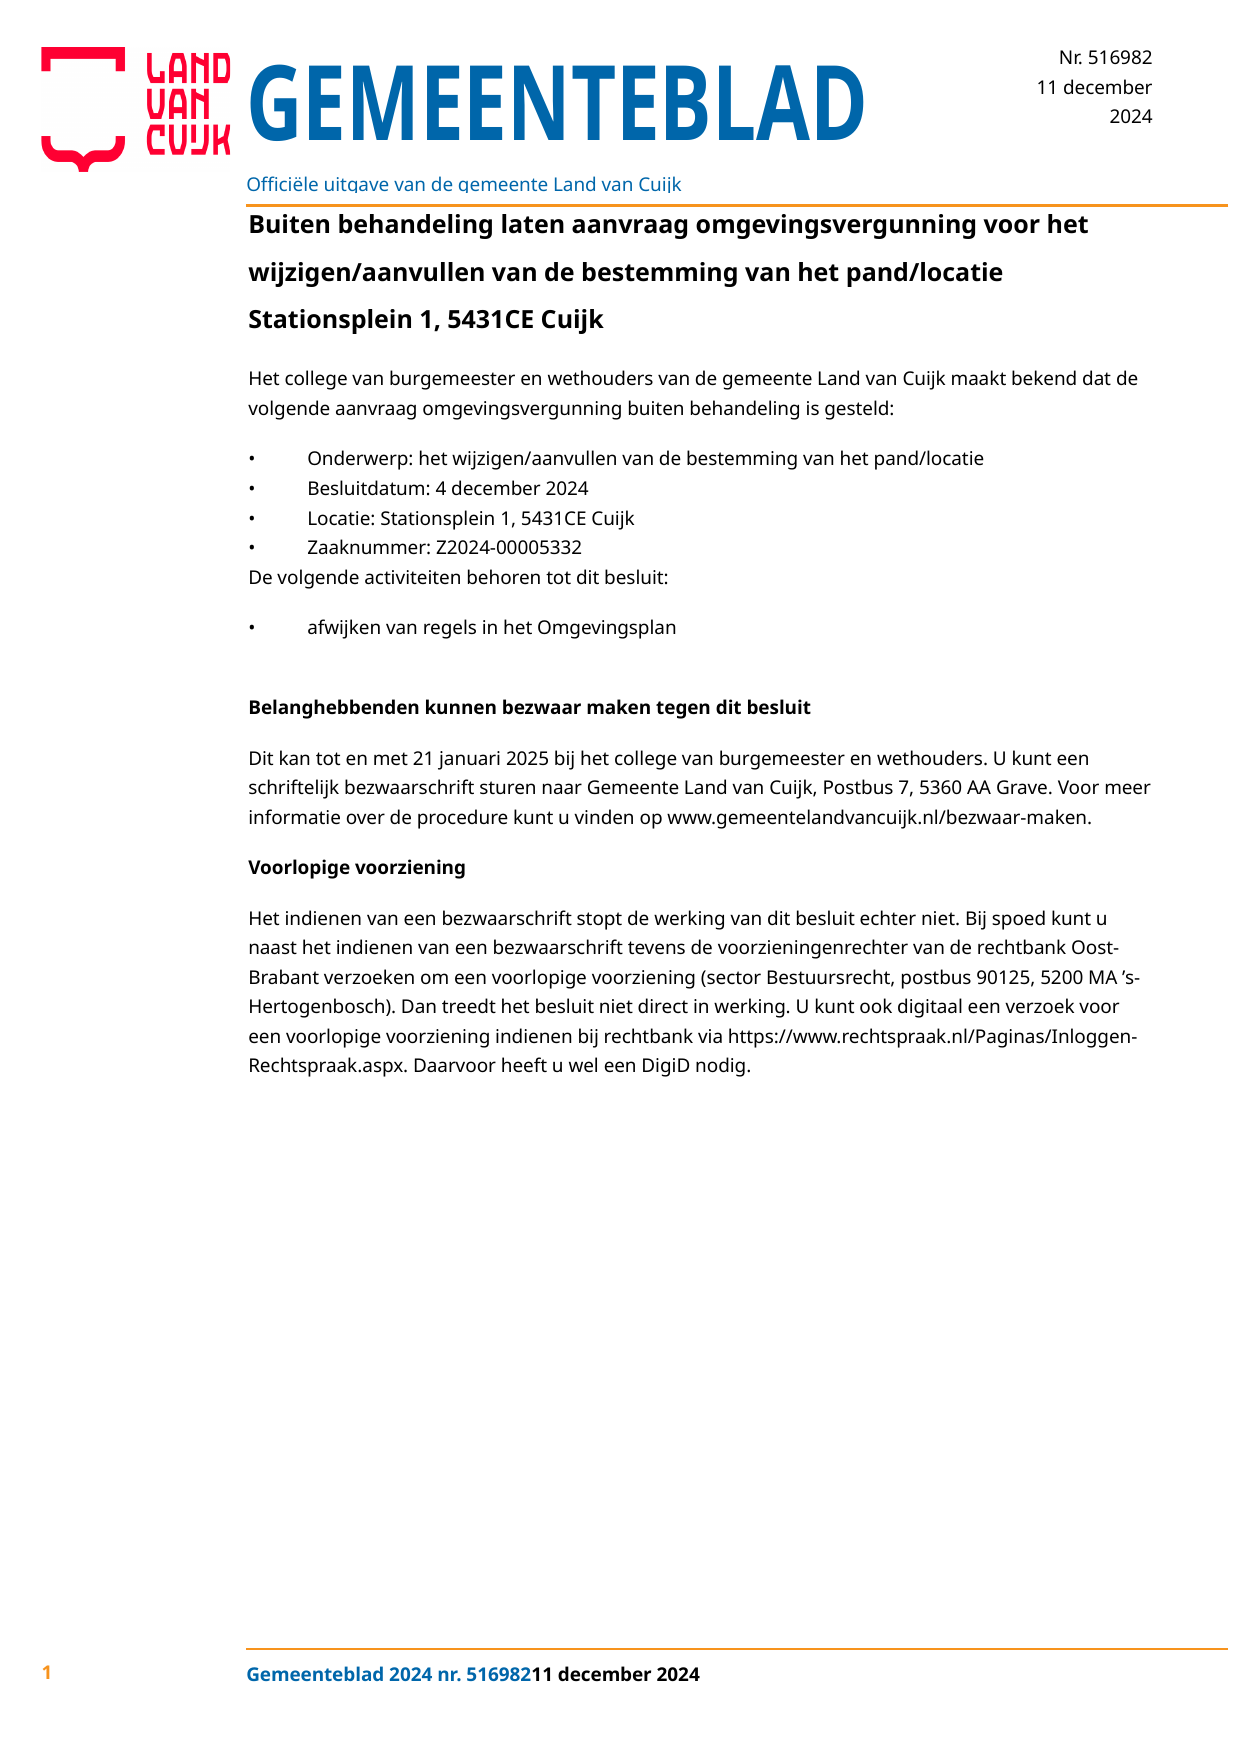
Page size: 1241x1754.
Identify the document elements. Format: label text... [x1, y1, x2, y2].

list Onderwerp: het wijzigen/aanvullen van de bestemming van het pand/locatie [248, 446, 1152, 471]
text Voorlopige voorziening [248, 854, 1152, 880]
text Het college van burgemeester en wethouders van de gemeente Land van Cuijk maakt bekend dat de volgende aanvraag omgevingsvergunning buiten behandeling is gesteld: [248, 366, 1152, 421]
text Dit kan tot en met 21 januari 2025 bij het college van burgemeester en wethouders. U kunt een schriftelijk bezwaarschrift sturen naar Gemeente Land van Cuijk, Postbus 7, 5360 AA Grave. Voor meer informatie over de procedure kunt u vinden op www.gemeentelandvancuijk.nl/bezwaar-maken. [248, 745, 1152, 829]
list afwijken van regels in het Omgevingsplan [248, 614, 1152, 640]
list Zaaknummer: Z2024-00005332 [248, 534, 1152, 560]
text Belanghebbenden kunnen bezwaar maken tegen dit besluit [248, 694, 1152, 720]
picture [41, 47, 231, 172]
text De volgende activiteiten behoren tot dit besluit: [248, 564, 1152, 589]
list Besluitdatum: 4 december 2024 [248, 475, 1152, 501]
list Locatie: Stationsplein 1, 5431CE Cuijk [248, 505, 1152, 530]
text Buiten behandeling laten aanvraag omgevingsvergunning voor het wijzigen/aanvullen van de bestemming van het pand/locatie Stationsplein 1, 5431CE Cuijk [248, 207, 1152, 336]
text Het indienen van een bezwaarschrift stopt de werking van dit besluit echter niet. Bij spoed kunt u naast het indienen van een bezwaarschrift tevens de voorzieningenrechter van de rechtbank Oost-Brabant verzoeken om een voorlopige voorziening (sector Bestuursrecht, postbus 90125, 5200 MA ’s-Hertogenbosch). Dan treedt het besluit niet direct in werking. U kunt ook digitaal een verzoek voor een voorlopige voorziening indienen bij rechtbank via https://www.rechtspraak.nl/Paginas/Inloggen-Rechtspraak.aspx. Daarvoor heeft u wel een DigiD nodig. [248, 905, 1152, 1078]
